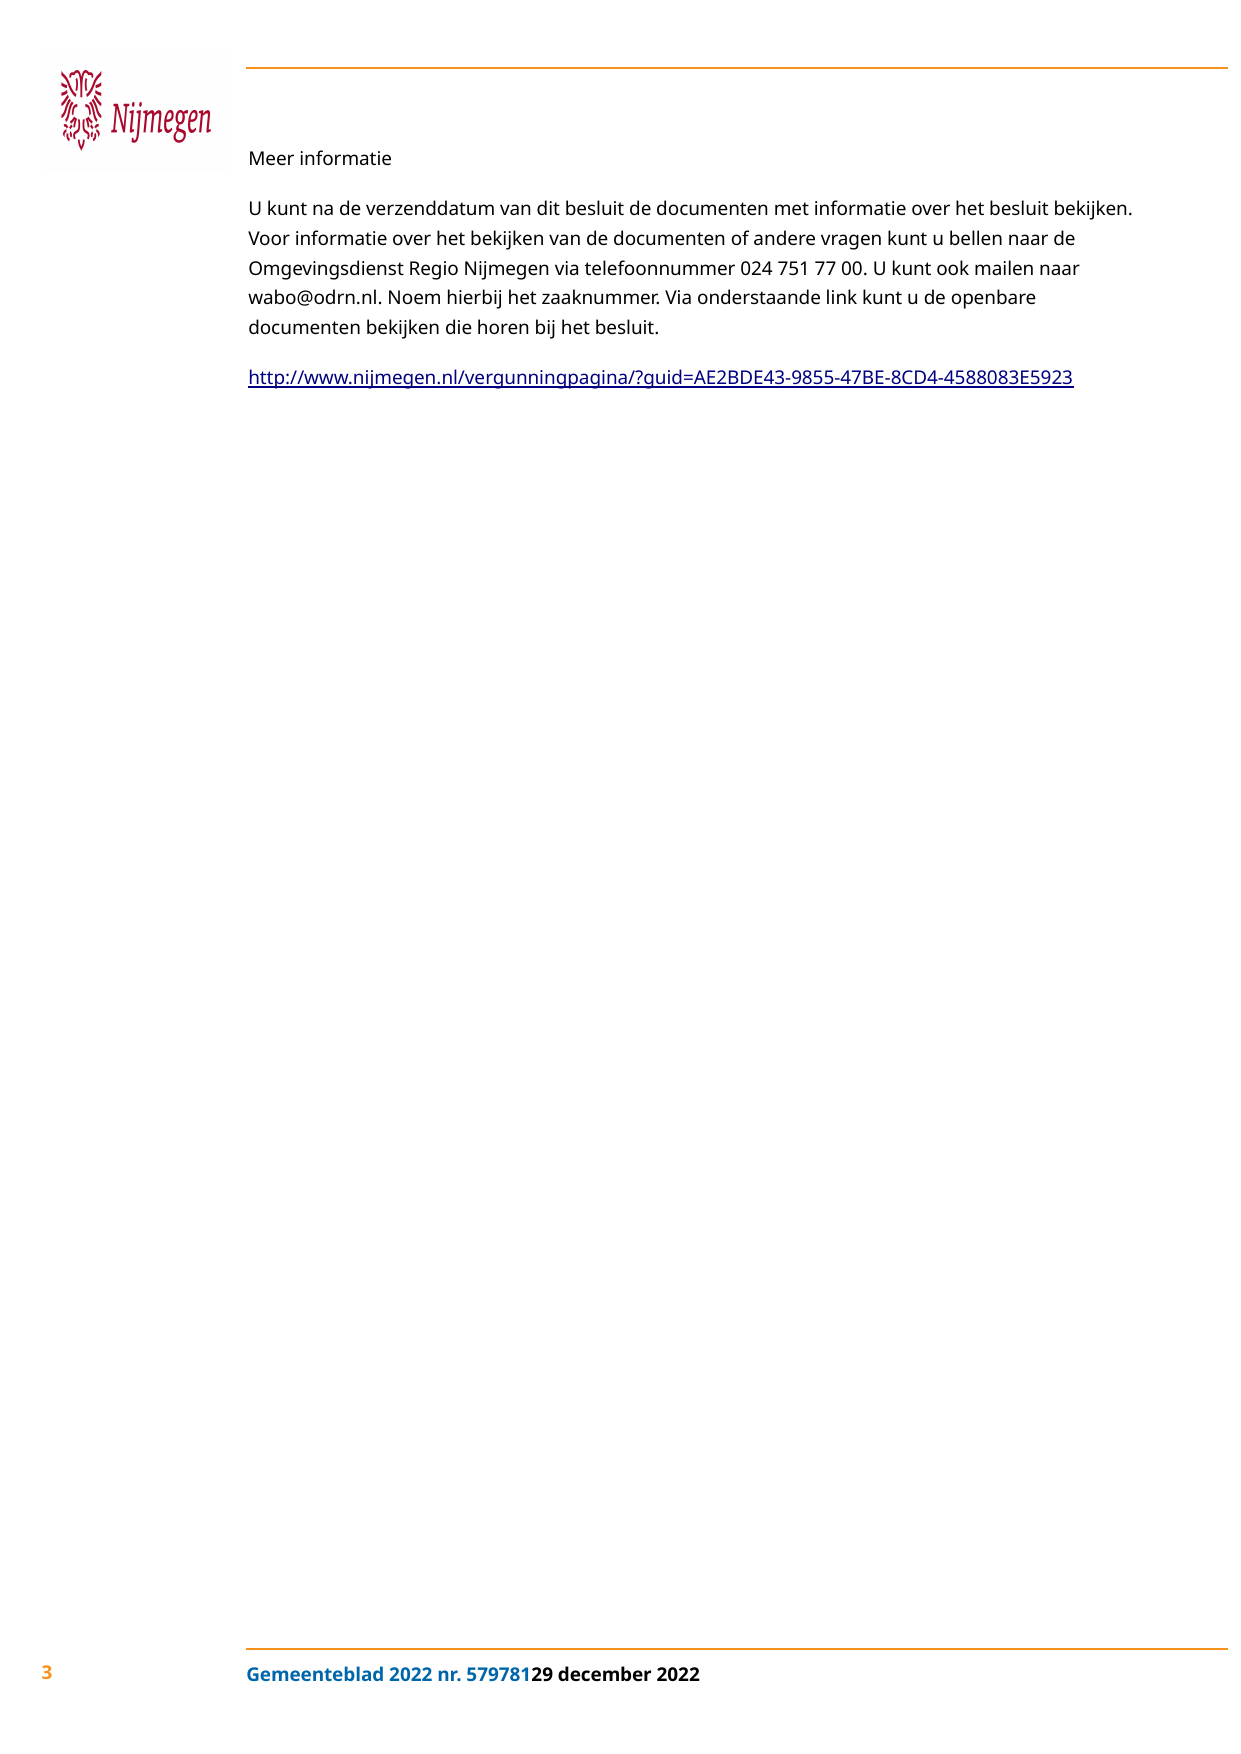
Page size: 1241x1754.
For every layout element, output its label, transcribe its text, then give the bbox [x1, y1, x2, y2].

picture [41, 47, 231, 172]
text http://www.nijmegen.nl/vergunningpagina/?guid=AE2BDE43-9855-47BE-8CD4-4588083E5923 [248, 364, 1152, 390]
text Meer informatie [248, 145, 1152, 171]
text U kunt na de verzenddatum van dit besluit de documenten met informatie over het besluit bekijken. Voor informatie over het bekijken van de documenten of andere vragen kunt u bellen naar de Omgevingsdienst Regio Nijmegen via telefoonnummer 024 751 77 00. U kunt ook mailen naar wabo@odrn.nl. Noem hierbij het zaaknummer. Via onderstaande link kunt u de openbare documenten bekijken die horen bij het besluit. [248, 196, 1152, 340]
